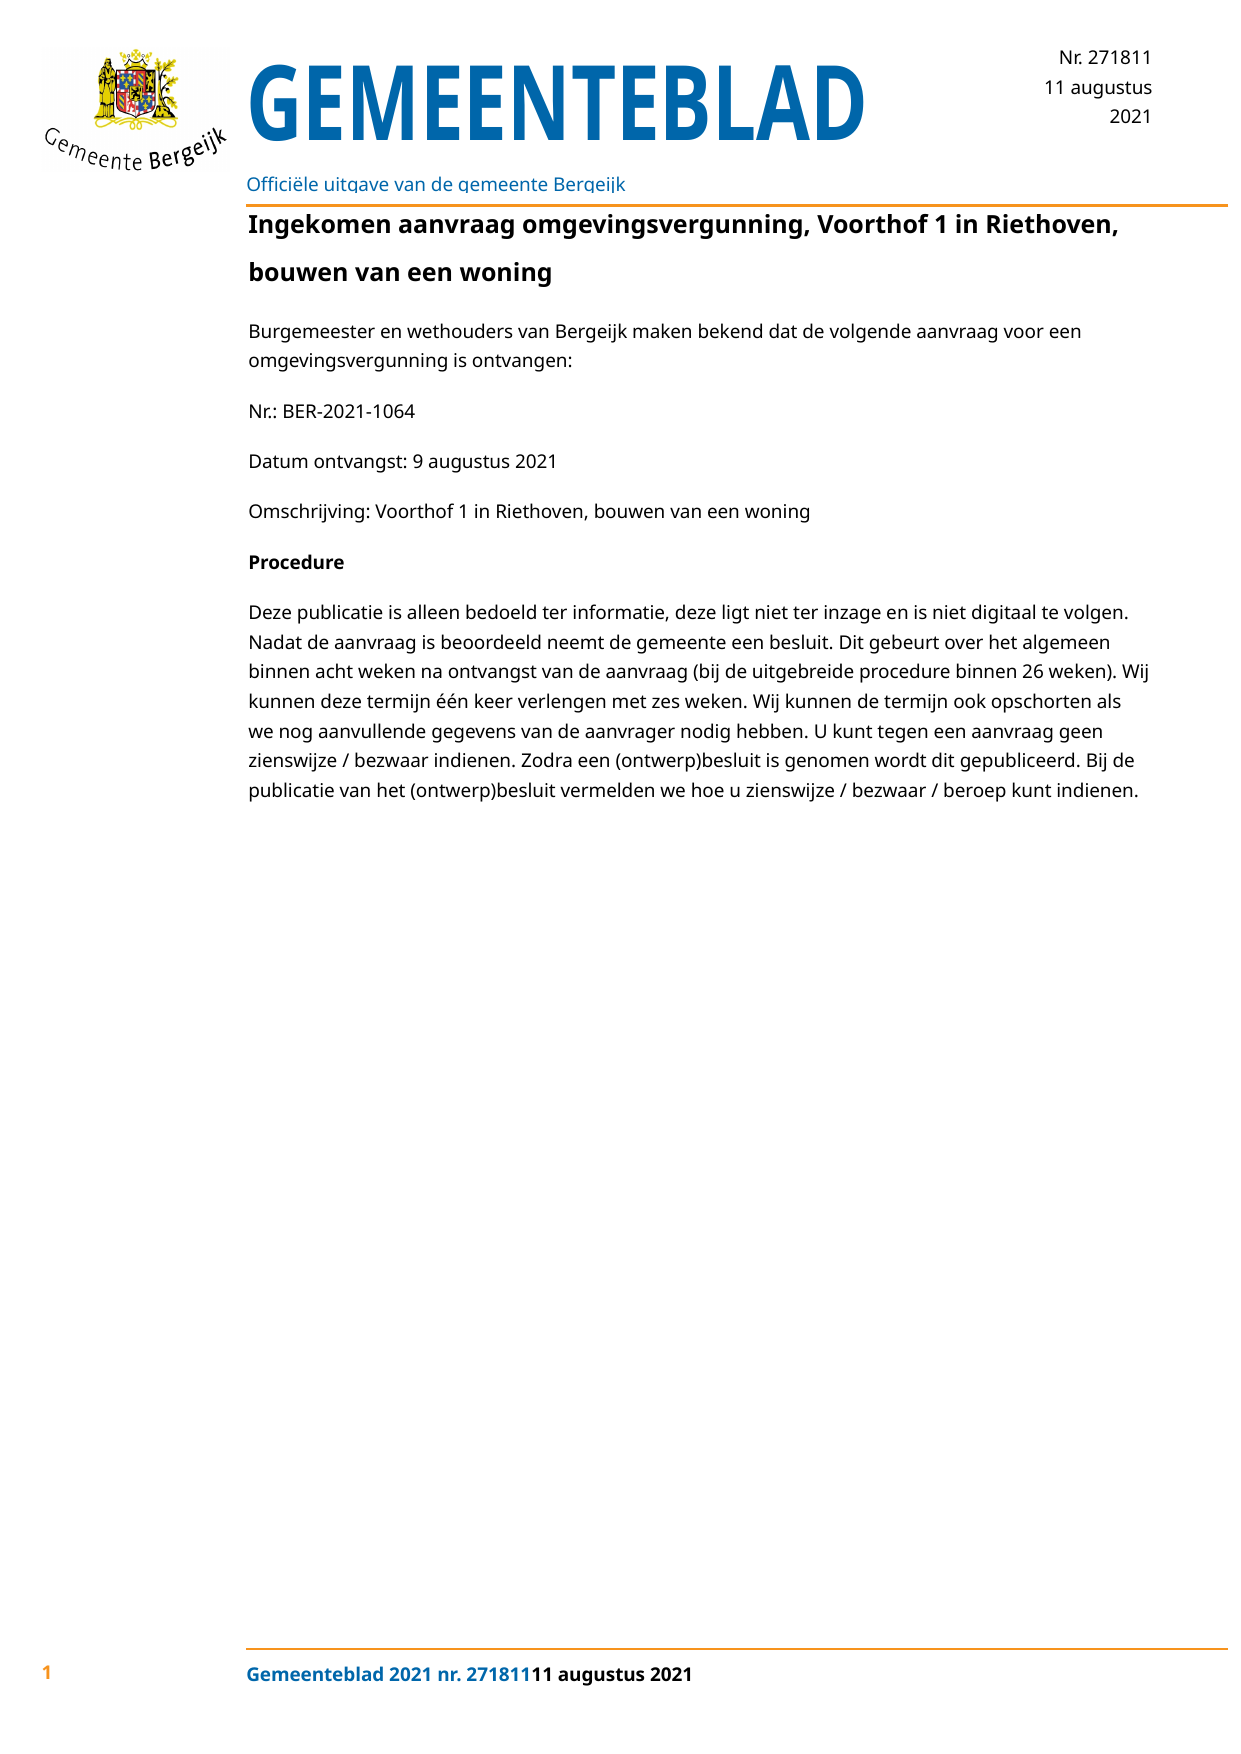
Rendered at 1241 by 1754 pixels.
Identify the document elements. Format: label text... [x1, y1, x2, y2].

text Ingekomen aanvraag omgevingsvergunning, Voorthof 1 in Riethoven, bouwen van een woning [248, 207, 1152, 288]
text Datum ontvangst: 9 augustus 2021 [248, 448, 1152, 474]
text Deze publicatie is alleen bedoeld ter informatie, deze ligt niet ter inzage en is niet digitaal te volgen. Nadat de aanvraag is beoordeeld neemt de gemeente een besluit. Dit gebeurt over het algemeen binnen acht weken na ontvangst van de aanvraag (bij de uitgebreide procedure binnen 26 weken). Wij kunnen deze termijn één keer verlengen met zes weken. Wij kunnen de termijn ook opschorten als we nog aanvullende gegevens van de aanvrager nodig hebben. U kunt tegen een aanvraag geen zienswijze / bezwaar indienen. Zodra een (ontwerp)besluit is genomen wordt dit gepubliceerd. Bij de publicatie van het (ontwerp)besluit vermelden we hoe u zienswijze / bezwaar / beroep kunt indienen. [248, 599, 1152, 803]
text Omschrijving: Voorthof 1 in Riethoven, bouwen van een woning [248, 499, 1152, 524]
text Burgemeester en wethouders van Bergeijk maken bekend dat de volgende aanvraag voor een omgevingsvergunning is ontvangen: [248, 318, 1152, 373]
picture [41, 47, 231, 172]
text Procedure [248, 549, 1152, 575]
text Nr.: BER-2021-1064 [248, 398, 1152, 424]
